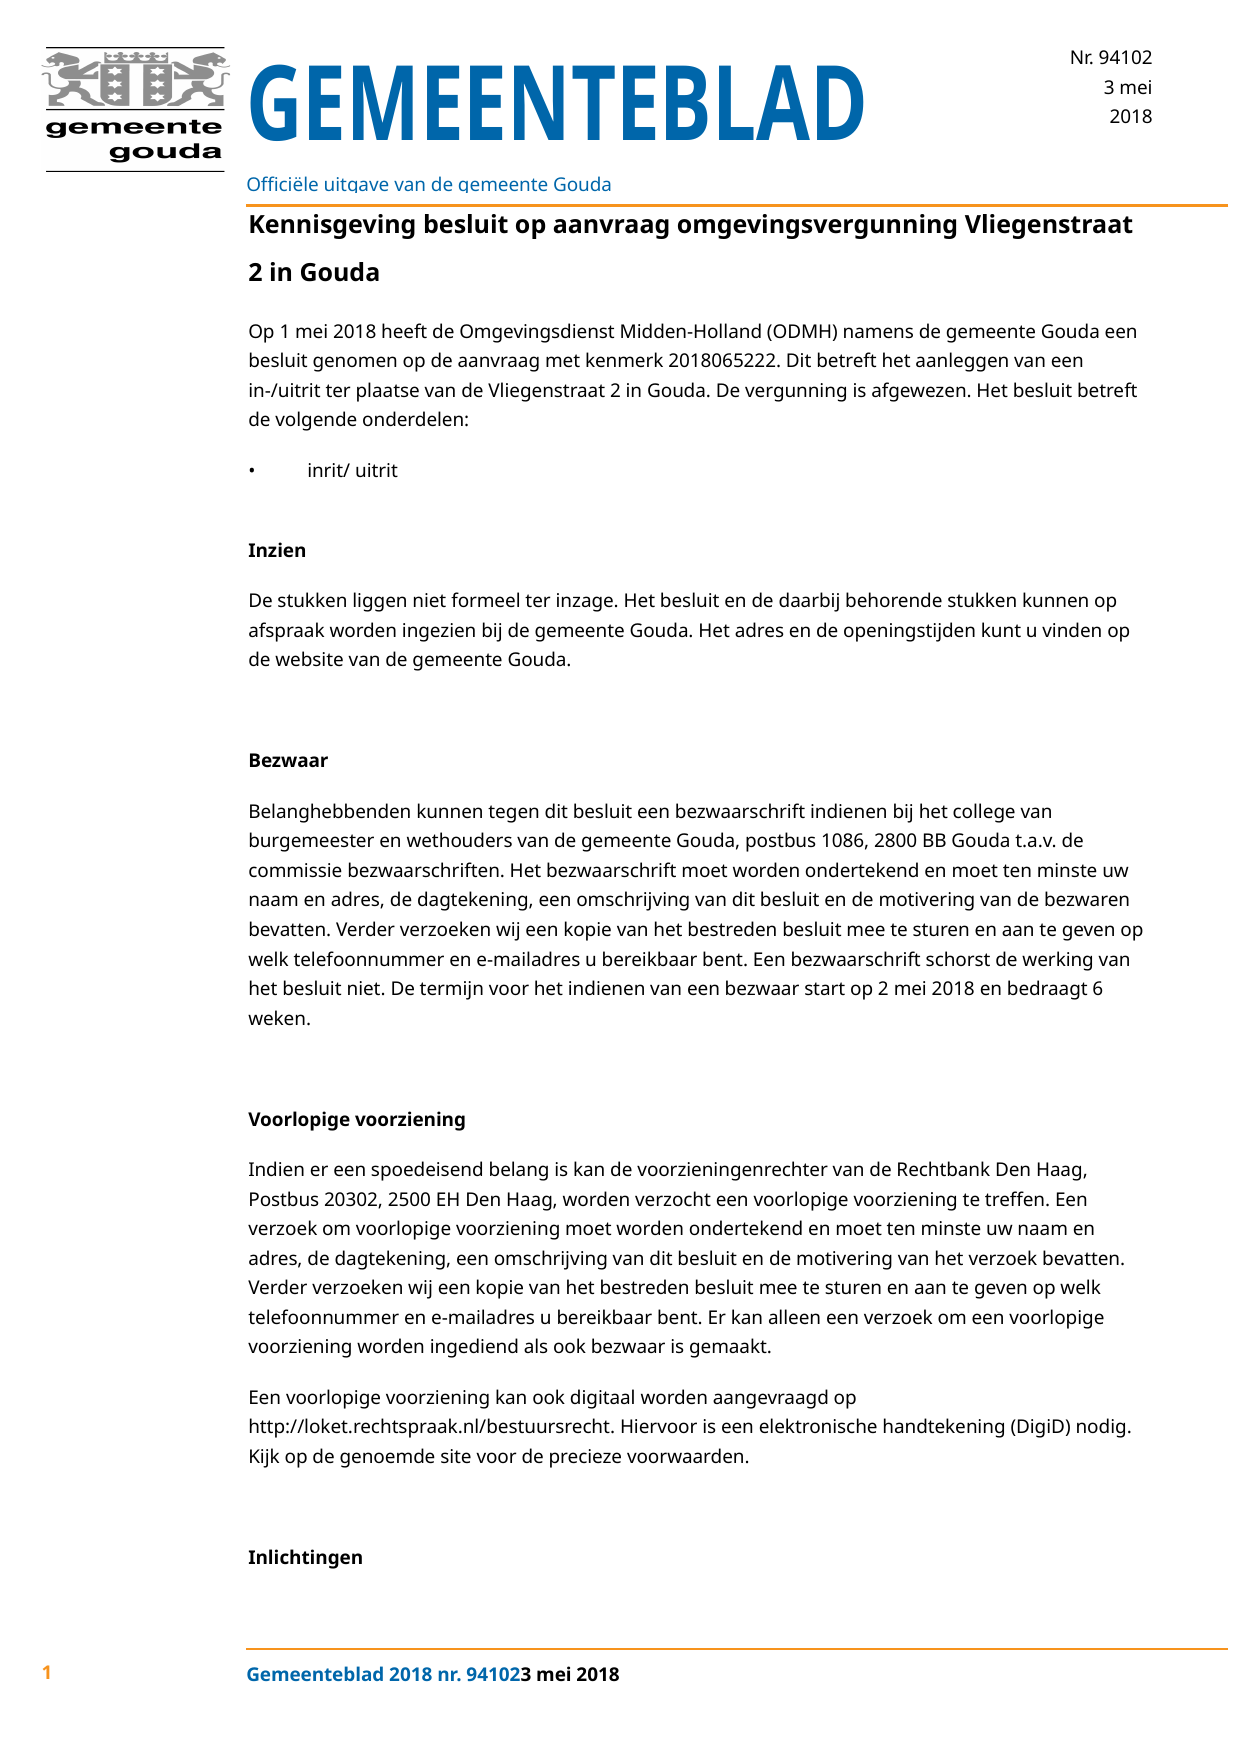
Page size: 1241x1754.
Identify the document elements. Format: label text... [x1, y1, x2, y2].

text Bezwaar [248, 747, 1152, 773]
text Kennisgeving besluit op aanvraag omgevingsvergunning Vliegenstraat 2 in Gouda [248, 207, 1152, 288]
picture [41, 47, 231, 172]
text Indien er een spoedeisend belang is kan de voorzieningenrechter van de Rechtbank Den Haag, Postbus 20302, 2500 EH Den Haag, worden verzocht een voorlopige voorziening te treffen. Een verzoek om voorlopige voorziening moet worden ondertekend en moet ten minste uw naam en adres, de dagtekening, een omschrijving van dit besluit en de motivering van het verzoek bevatten. Verder verzoeken wij een kopie van het bestreden besluit mee te sturen en aan te geven op welk telefoonnummer en e-mailadres u bereikbaar bent. Er kan alleen een verzoek om een voorlopige voorziening worden ingediend als ook bezwaar is gemaakt. [248, 1156, 1152, 1359]
text Een voorlopige voorziening kan ook digitaal worden aangevraagd op http://loket.rechtspraak.nl/bestuursrecht. Hiervoor is een elektronische handtekening (DigiD) nodig. Kijk op de genoemde site voor de precieze voorwaarden. [248, 1384, 1152, 1469]
text Inzien [248, 537, 1152, 563]
list inrit/ uitrit [248, 457, 1152, 483]
text Inlichtingen [248, 1544, 1152, 1570]
text Belanghebbenden kunnen tegen dit besluit een bezwaarschrift indienen bij het college van burgemeester en wethouders van de gemeente Gouda, postbus 1086, 2800 BB Gouda t.a.v. de commissie bezwaarschriften. Het bezwaarschrift moet worden ondertekend en moet ten minste uw naam en adres, de dagtekening, een omschrijving van dit besluit en de motivering van de bezwaren bevatten. Verder verzoeken wij een kopie van het bestreden besluit mee te sturen en aan te geven op welk telefoonnummer en e-mailadres u bereikbaar bent. Een bezwaarschrift schorst de werking van het besluit niet. De termijn voor het indienen van een bezwaar start op 2 mei 2018 en bedraagt 6 weken. [248, 798, 1152, 1031]
text Op 1 mei 2018 heeft de Omgevingsdienst Midden-Holland (ODMH) namens de gemeente Gouda een besluit genomen op de aanvraag met kenmerk 2018065222. Dit betreft het aanleggen van een in-/uitrit ter plaatse van de Vliegenstraat 2 in Gouda. De vergunning is afgewezen. Het besluit betreft de volgende onderdelen: [248, 318, 1152, 432]
text Voorlopige voorziening [248, 1106, 1152, 1132]
text De stukken liggen niet formeel ter inzage. Het besluit en de daarbij behorende stukken kunnen op afspraak worden ingezien bij de gemeente Gouda. Het adres en de openingstijden kunt u vinden op de website van de gemeente Gouda. [248, 587, 1152, 672]
